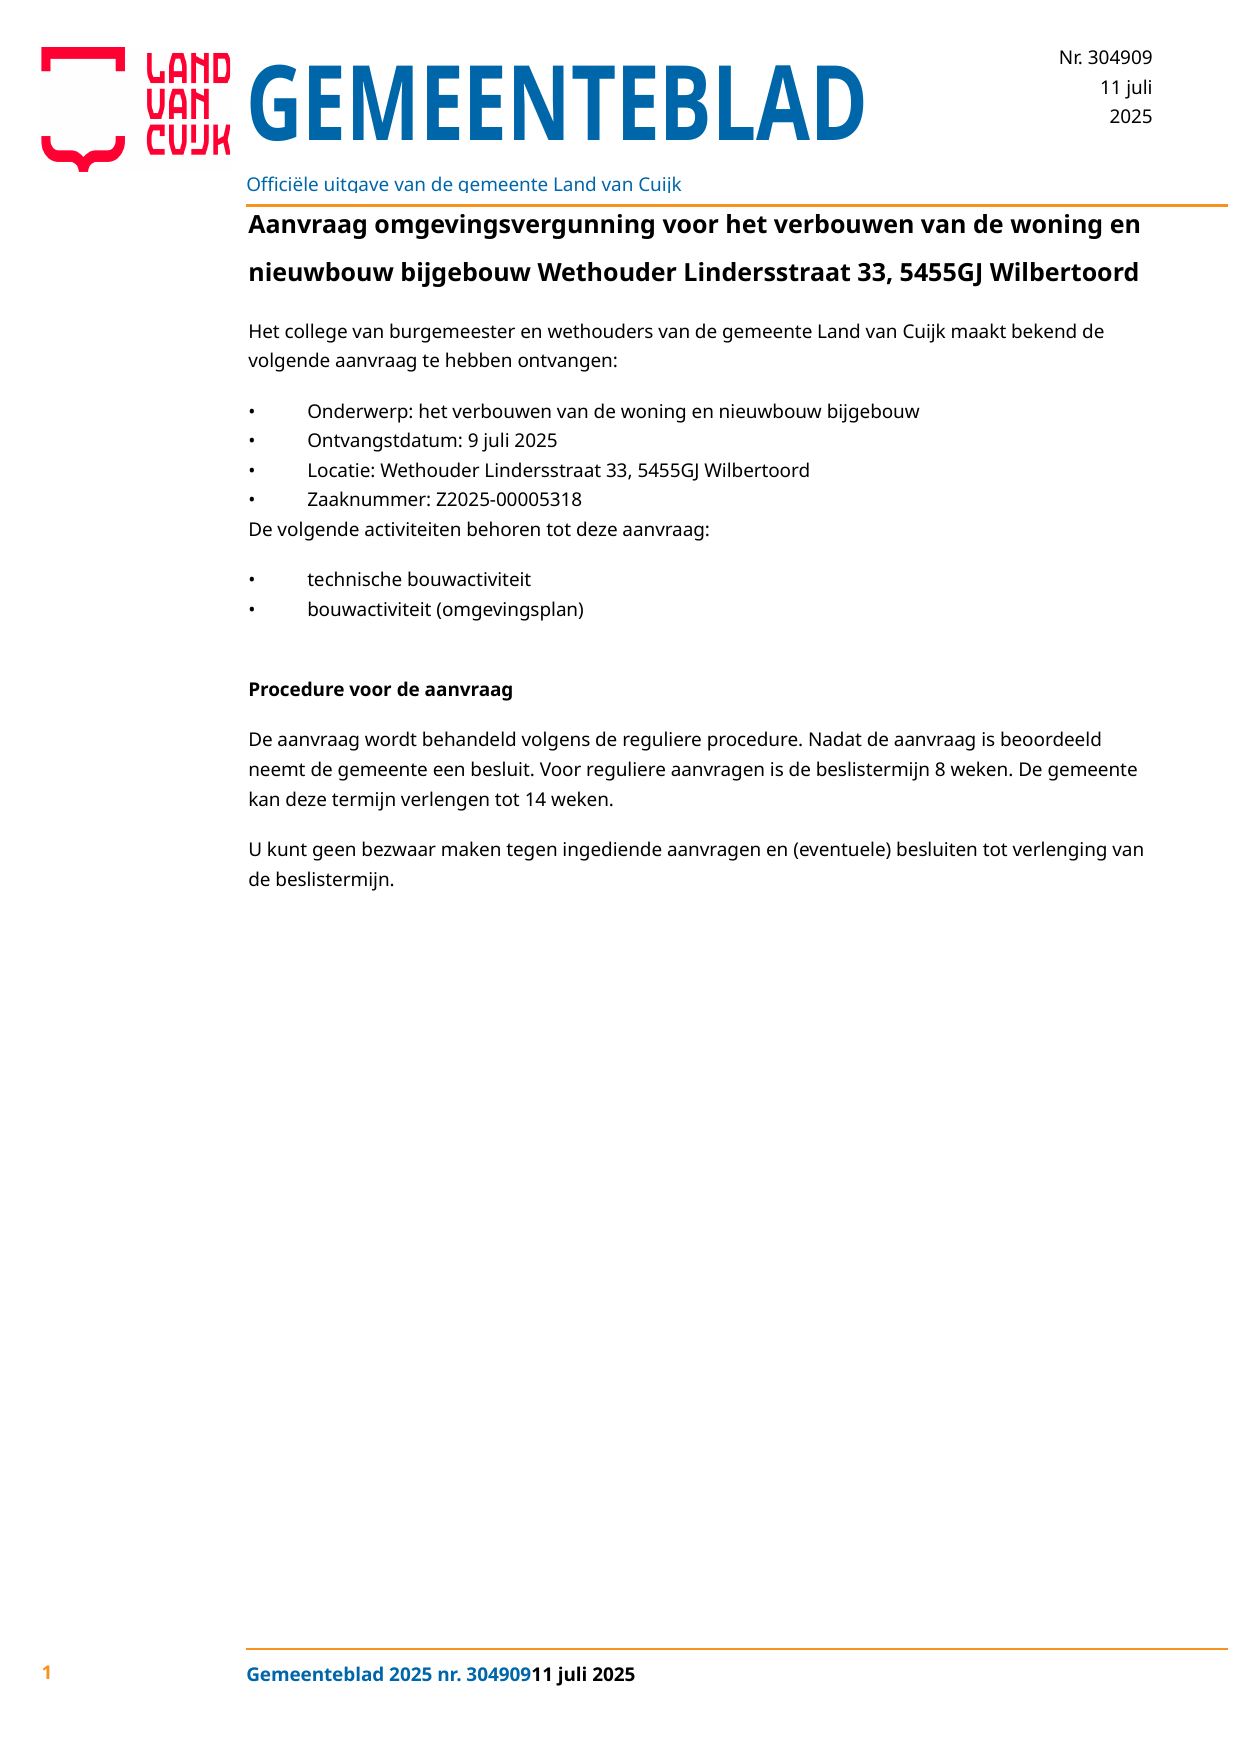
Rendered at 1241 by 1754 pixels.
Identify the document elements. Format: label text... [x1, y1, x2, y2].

list technische bouwactiviteit [248, 567, 1152, 592]
text Procedure voor de aanvraag [248, 676, 1152, 702]
text Aanvraag omgevingsvergunning voor het verbouwen van de woning en nieuwbouw bijgebouw Wethouder Lindersstraat 33, 5455GJ Wilbertoord [248, 207, 1152, 288]
list Onderwerp: het verbouwen van de woning en nieuwbouw bijgebouw [248, 398, 1152, 424]
text De volgende activiteiten behoren tot deze aanvraag: [248, 516, 1152, 542]
list bouwactiviteit (omgevingsplan) [248, 596, 1152, 622]
list Locatie: Wethouder Lindersstraat 33, 5455GJ Wilbertoord [248, 457, 1152, 483]
picture [41, 47, 231, 172]
text De aanvraag wordt behandeld volgens de reguliere procedure. Nadat de aanvraag is beoordeeld neemt de gemeente een besluit. Voor reguliere aanvragen is de beslistermijn 8 weken. De gemeente kan deze termijn verlengen tot 14 weken. [248, 727, 1152, 812]
list Ontvangstdatum: 9 juli 2025 [248, 427, 1152, 453]
list Zaaknummer: Z2025-00005318 [248, 487, 1152, 512]
text U kunt geen bezwaar maken tegen ingediende aanvragen en (eventuele) besluiten tot verlenging van de beslistermijn. [248, 836, 1152, 892]
text Het college van burgemeester en wethouders van de gemeente Land van Cuijk maakt bekend de volgende aanvraag te hebben ontvangen: [248, 318, 1152, 373]
